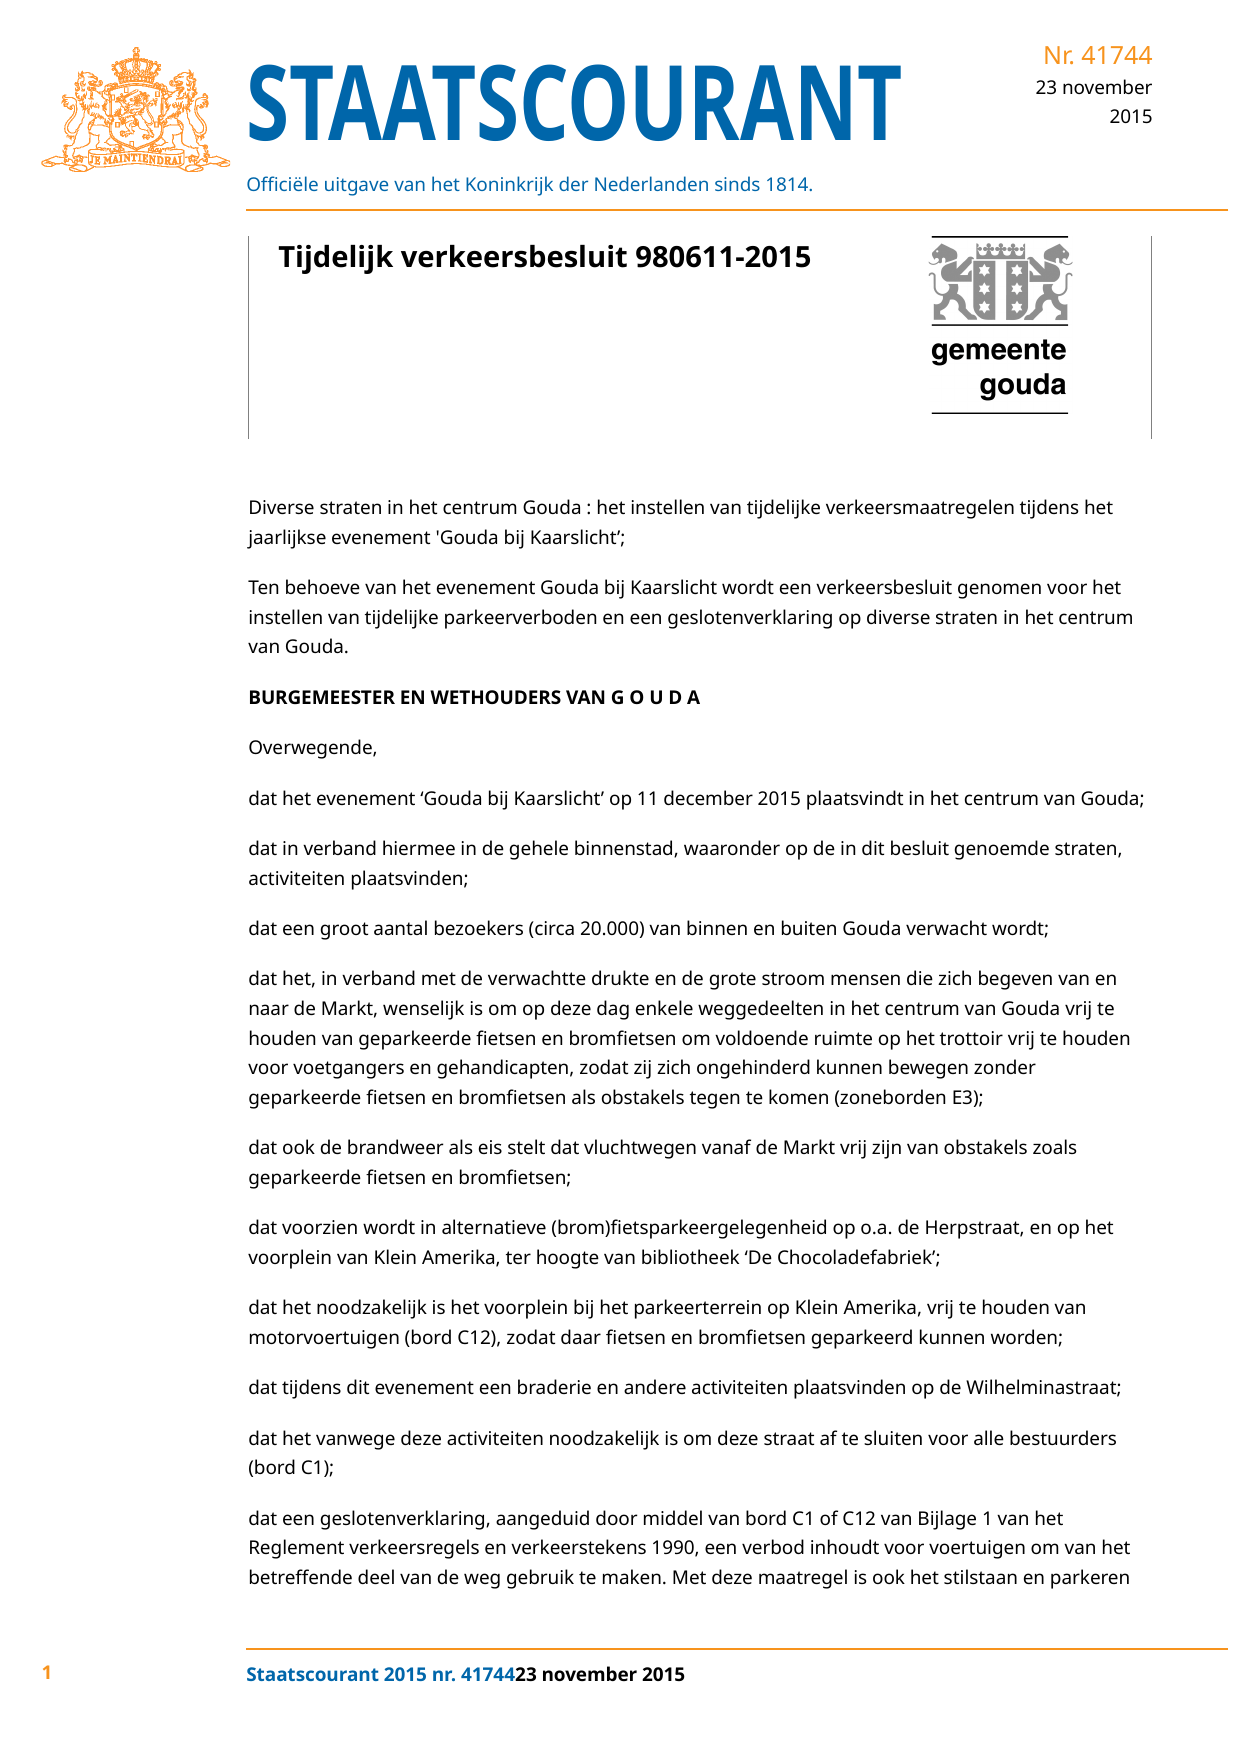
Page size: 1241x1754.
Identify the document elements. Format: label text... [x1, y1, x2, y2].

text BURGEMEESTER EN WETHOUDERS VAN G O U D A [248, 684, 1152, 710]
picture [928, 236, 1073, 414]
text dat het evenement ‘Gouda bij Kaarslicht’ op 11 december 2015 plaatsvindt in het centrum van Gouda; [248, 785, 1152, 811]
text dat het noodzakelijk is het voorplein bij het parkeerterrein op Klein Amerika, vrij te houden van motorvoertuigen (bord C12), zodat daar fietsen en bromfietsen geparkeerd kunnen worden; [248, 1294, 1152, 1350]
text Ten behoeve van het evenement Gouda bij Kaarslicht wordt een verkeersbesluit genomen voor het instellen van tijdelijke parkeerverboden en een geslotenverklaring op diverse straten in het centrum van Gouda. [248, 574, 1152, 659]
table_header [1073, 236, 1151, 413]
table_header [850, 414, 1151, 439]
text dat voorzien wordt in alternatieve (brom)fietsparkeergelegenheid op o.a. de Herpstraat, en op het voorplein van Klein Amerika, ter hoogte van bibliotheek ‘De Chocoladefabriek’; [248, 1214, 1152, 1270]
text dat ook de brandweer als eis stelt dat vluchtwegen vanaf de Markt vrij zijn van obstakels zoals geparkeerde fietsen en bromfietsen; [248, 1134, 1152, 1190]
text dat een groot aantal bezoekers (circa 20.000) van binnen en buiten Gouda verwacht wordt; [248, 915, 1152, 941]
text dat het, in verband met de verwachtte drukte en de grote stroom mensen die zich begeven van en naar de Markt, wenselijk is om op deze dag enkele weggedeelten in het centrum van Gouda vrij te houden van geparkeerde fietsen en bromfietsen om voldoende ruimte op het trottoir vrij te houden voor voetgangers en gehandicapten, zodat zij zich ongehinderd kunnen bewegen zonder geparkeerde fietsen en bromfietsen als obstakels tegen te komen (zoneborden E3); [248, 966, 1152, 1110]
text Overwegende, [248, 734, 1152, 760]
text dat een geslotenverklaring, aangeduid door middel van bord C1 of C12 van Bijlage 1 van het Reglement verkeersregels en verkeerstekens 1990, een verbod inhoudt voor voertuigen om van het betreffende deel van de weg gebruik te maken. Met deze maatregel is ook het stilstaan en parkeren [248, 1505, 1152, 1590]
text dat tijdens dit evenement een braderie en andere activiteiten plaatsvinden op de Wilhelminastraat; [248, 1374, 1152, 1400]
picture [41, 47, 231, 172]
table_header [850, 236, 928, 413]
text Diverse straten in het centrum Gouda : het instellen van tijdelijke verkeersmaatregelen tijdens het jaarlijkse evenement 'Gouda bij Kaarslicht’; [248, 494, 1152, 550]
text dat het vanwege deze activiteiten noodzakelijk is om deze straat af te sluiten voor alle bestuurders (bord C1); [248, 1425, 1152, 1480]
text dat in verband hiermee in de gehele binnenstad, waaronder op de in dit besluit genoemde straten, activiteiten plaatsvinden; [248, 835, 1152, 891]
table_header Tijdelijk verkeersbesluit 980611-2015 [249, 236, 850, 439]
